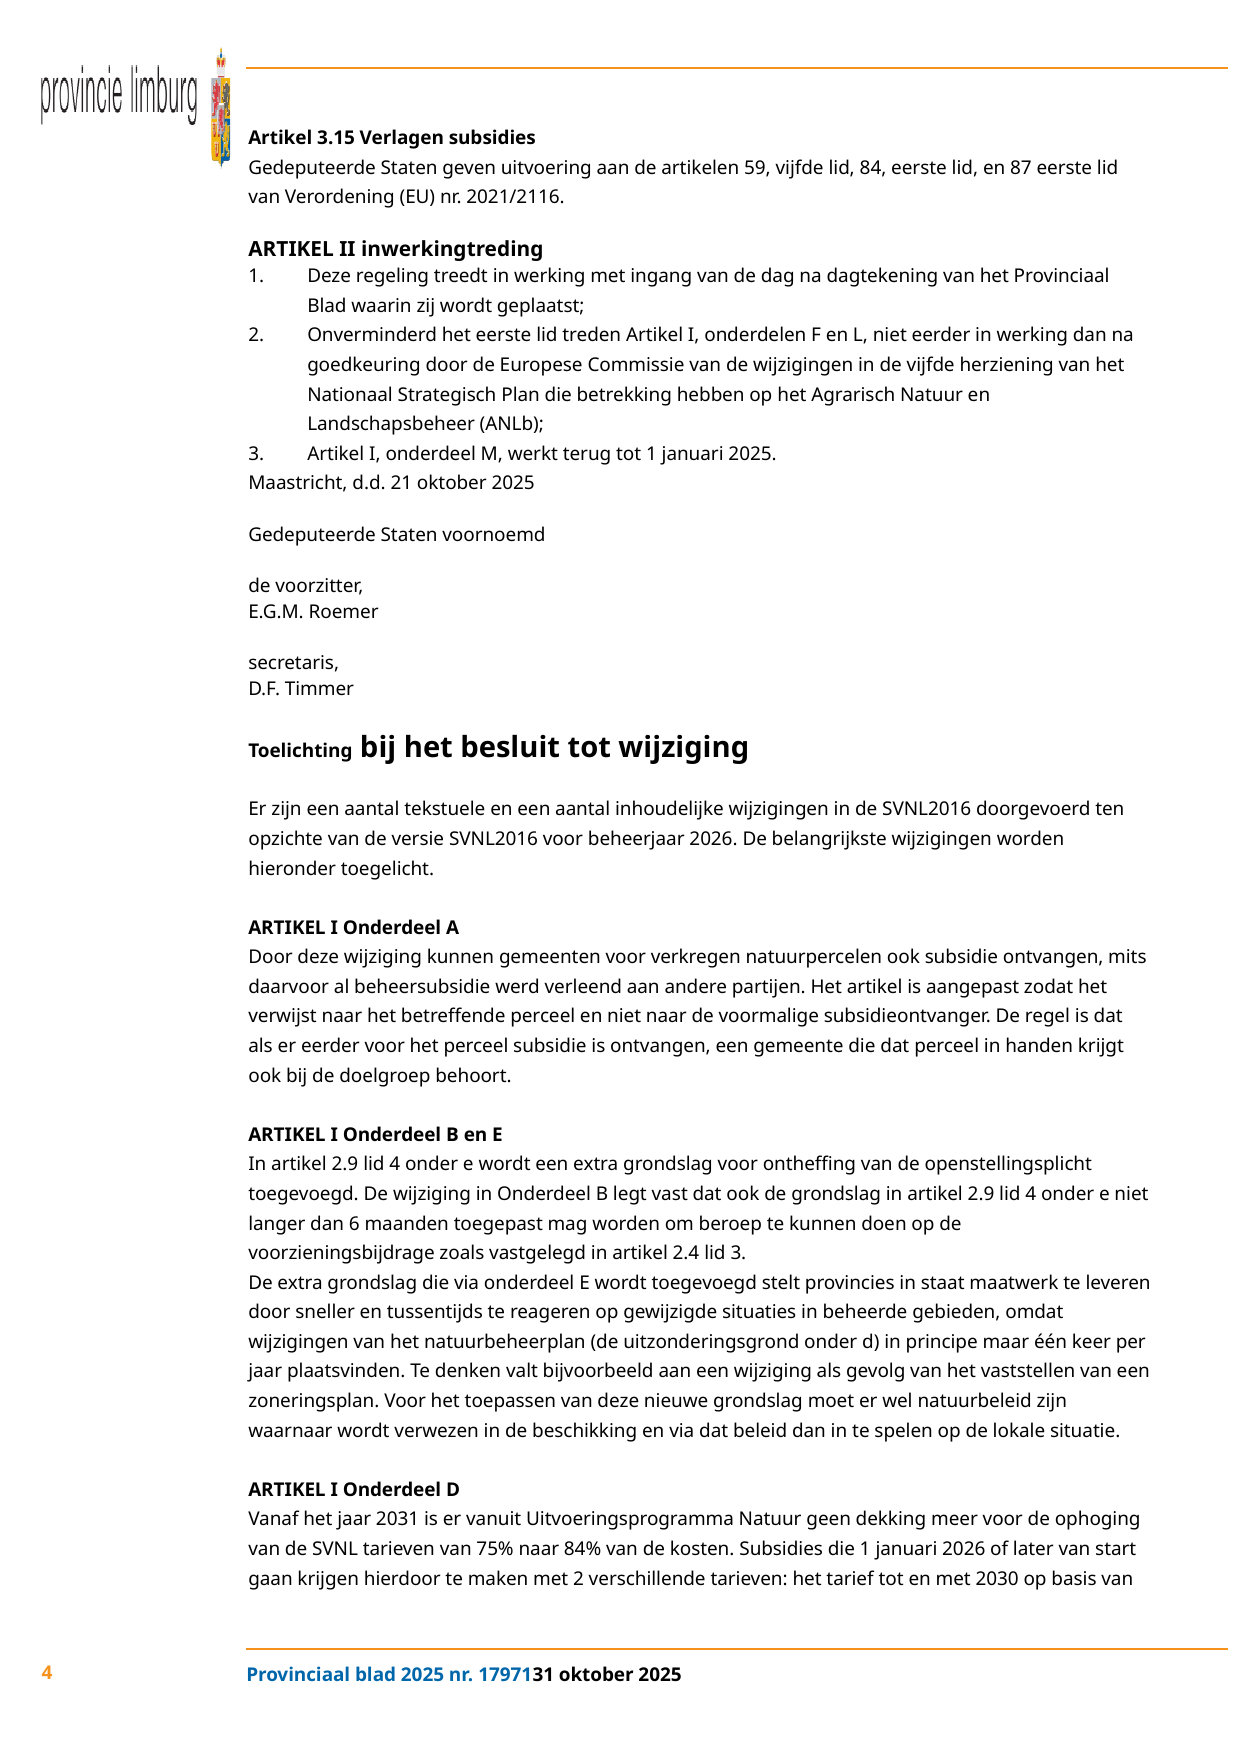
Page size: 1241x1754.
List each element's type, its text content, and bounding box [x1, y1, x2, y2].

text ARTIKEL I Onderdeel D [248, 1476, 1152, 1502]
picture [41, 47, 231, 172]
text Gedeputeerde Staten geven uitvoering aan de artikelen 59, vijfde lid, 84, eerste lid, en 87 eerste lid van Verordening (EU) nr. 2021/2116. [248, 154, 1152, 209]
text Maastricht, d.d. 21 oktober 2025 [248, 469, 1152, 495]
text ARTIKEL II inwerkingtreding [248, 234, 1152, 262]
text Er zijn een aantal tekstuele en een aantal inhoudelijke wijzigingen in de SVNL2016 doorgevoerd ten opzichte van de versie SVNL2016 voor beheerjaar 2026. De belangrijkste wijzigingen worden hieronder toegelicht. [248, 796, 1152, 881]
text Toelichting bij het besluit tot wijziging [248, 727, 1152, 766]
text D.F. Timmer [248, 675, 1152, 701]
text Door deze wijziging kunnen gemeenten voor verkregen natuurpercelen ook subsidie ontvangen, mits daarvoor al beheersubsidie werd verleend aan andere partijen. Het artikel is aangepast zodat het verwijst naar het betreffende perceel en niet naar de voormalige subsidieontvanger. De regel is dat als er eerder voor het perceel subsidie is ontvangen, een gemeente die dat perceel in handen krijgt ook bij de doelgroep behoort. [248, 943, 1152, 1088]
text Artikel 3.15 Verlagen subsidies [248, 124, 1152, 150]
text In artikel 2.9 lid 4 onder e wordt een extra grondslag voor ontheffing van de openstellingsplicht toegevoegd. De wijziging in Onderdeel B legt vast dat ook de grondslag in artikel 2.9 lid 4 onder e niet langer dan 6 maanden toegepast mag worden om beroep te kunnen doen op de voorzieningsbijdrage zoals vastgelegd in artikel 2.4 lid 3. [248, 1151, 1152, 1265]
text De extra grondslag die via onderdeel E wordt toegevoegd stelt provincies in staat maatwerk te leveren door sneller en tussentijds te reageren op gewijzigde situaties in beheerde gebieden, omdat wijzigingen van het natuurbeheerplan (de uitzonderingsgrond onder d) in principe maar één keer per jaar plaatsvinden. Te denken valt bijvoorbeeld aan een wijziging als gevolg van het vaststellen van een zoneringsplan. Voor het toepassen van deze nieuwe grondslag moet er wel natuurbeleid zijn waarnaar wordt verwezen in de beschikking en via dat beleid dan in te spelen op de lokale situatie. [248, 1269, 1152, 1443]
list Artikel I, onderdeel M, werkt terug tot 1 januari 2025. [248, 440, 1152, 466]
text de voorzitter, [248, 572, 1152, 598]
text secretaris, [248, 649, 1152, 675]
text E.G.M. Roemer [248, 598, 1152, 624]
text Vanaf het jaar 2031 is er vanuit Uitvoeringsprogramma Natuur geen dekking meer voor de ophoging van de SVNL tarieven van 75% naar 84% van de kosten. Subsidies die 1 januari 2026 of later van start gaan krijgen hierdoor te maken met 2 verschillende tarieven: het tarief tot en met 2030 op basis van [248, 1506, 1152, 1591]
text ARTIKEL I Onderdeel A [248, 914, 1152, 940]
text Gedeputeerde Staten voornoemd [248, 521, 1152, 547]
list Deze regeling treedt in werking met ingang van de dag na dagtekening van het Provinciaal Blad waarin zij wordt geplaatst; [248, 262, 1152, 318]
list Onverminderd het eerste lid treden Artikel I, onderdelen F en L, niet eerder in werking dan na goedkeuring door de Europese Commissie van de wijzigingen in de vijfde herziening van het Nationaal Strategisch Plan die betrekking hebben op het Agrarisch Natuur en Landschapsbeheer (ANLb); [248, 322, 1152, 436]
text ARTIKEL I Onderdeel B en E [248, 1121, 1152, 1147]
